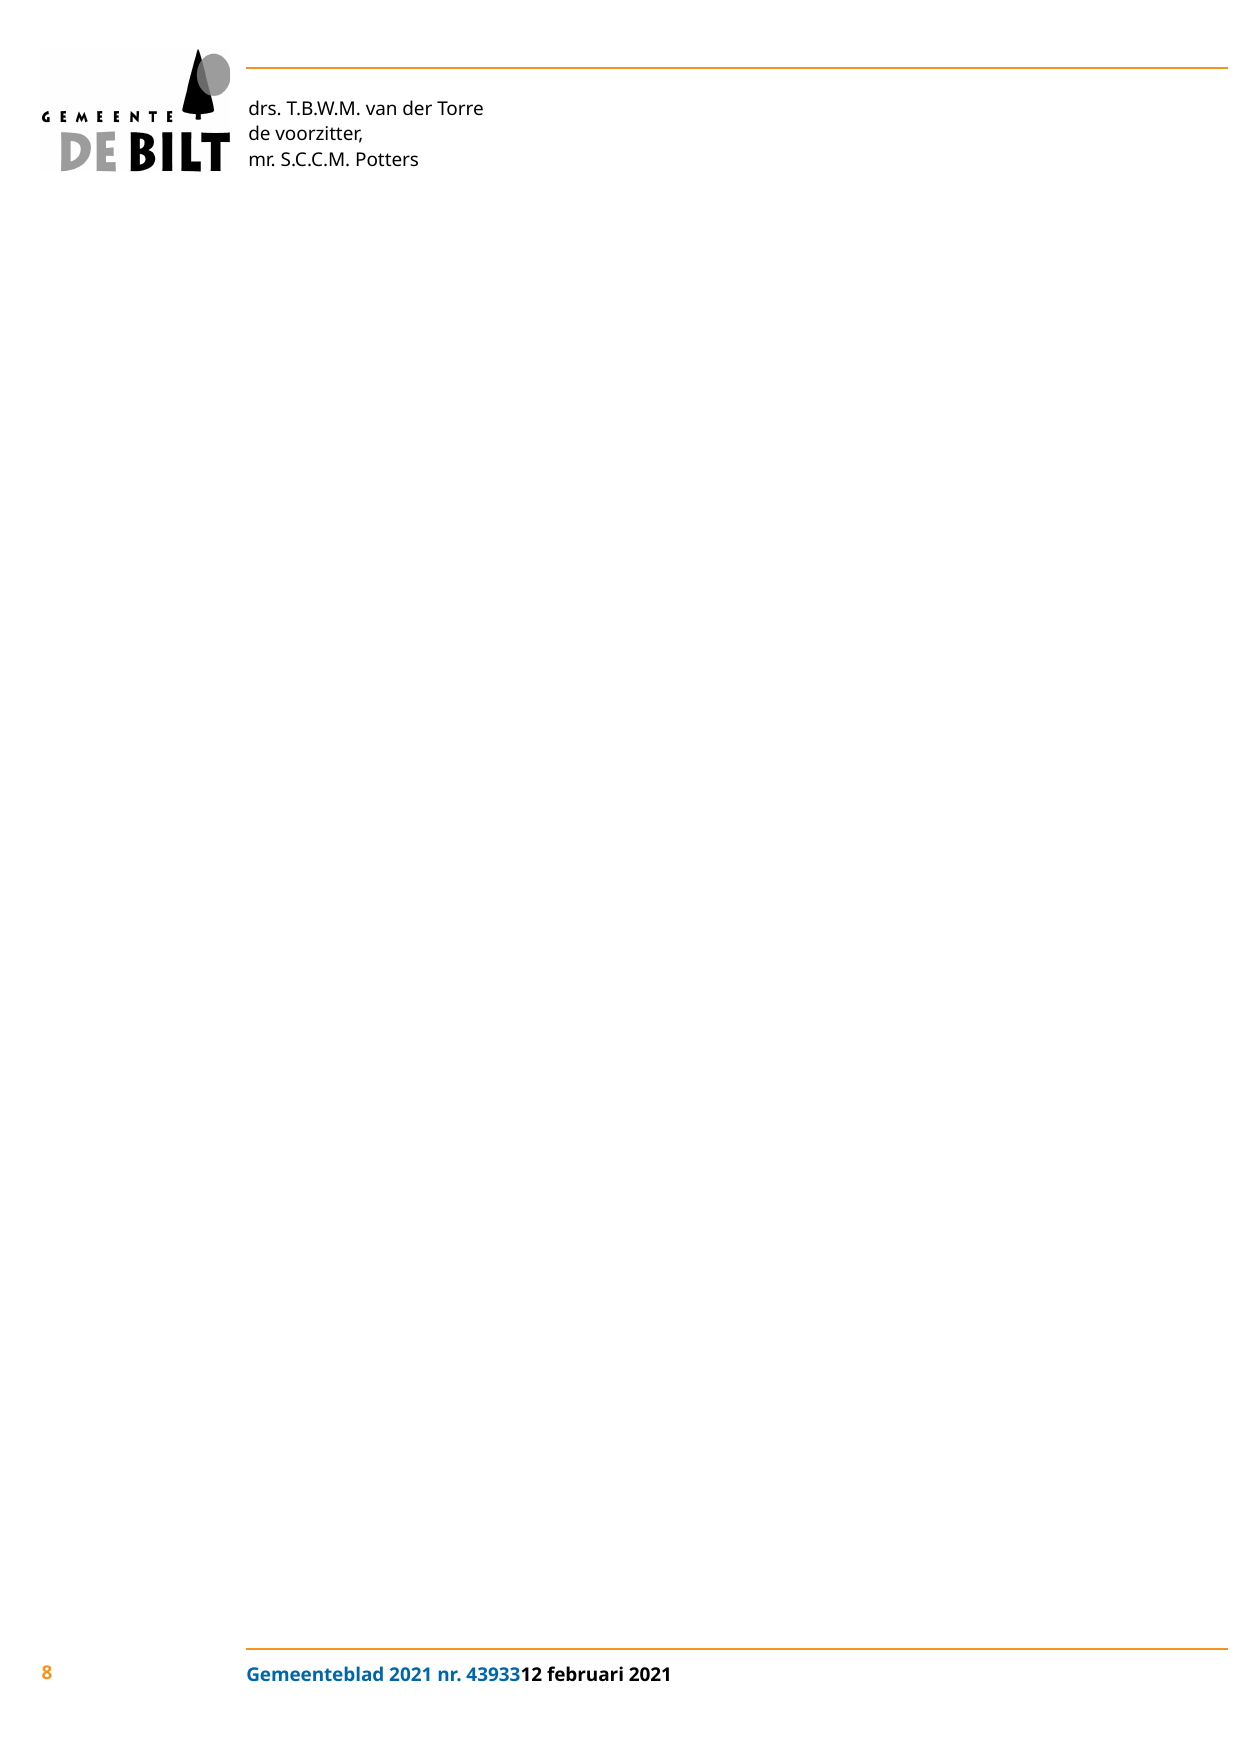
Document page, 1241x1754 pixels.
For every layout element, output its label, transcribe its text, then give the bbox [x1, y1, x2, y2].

picture [41, 47, 231, 172]
text mr. S.C.C.M. Potters [248, 146, 1152, 172]
text de voorzitter, [248, 121, 1152, 146]
text drs. T.B.W.M. van der Torre [248, 95, 1152, 121]
